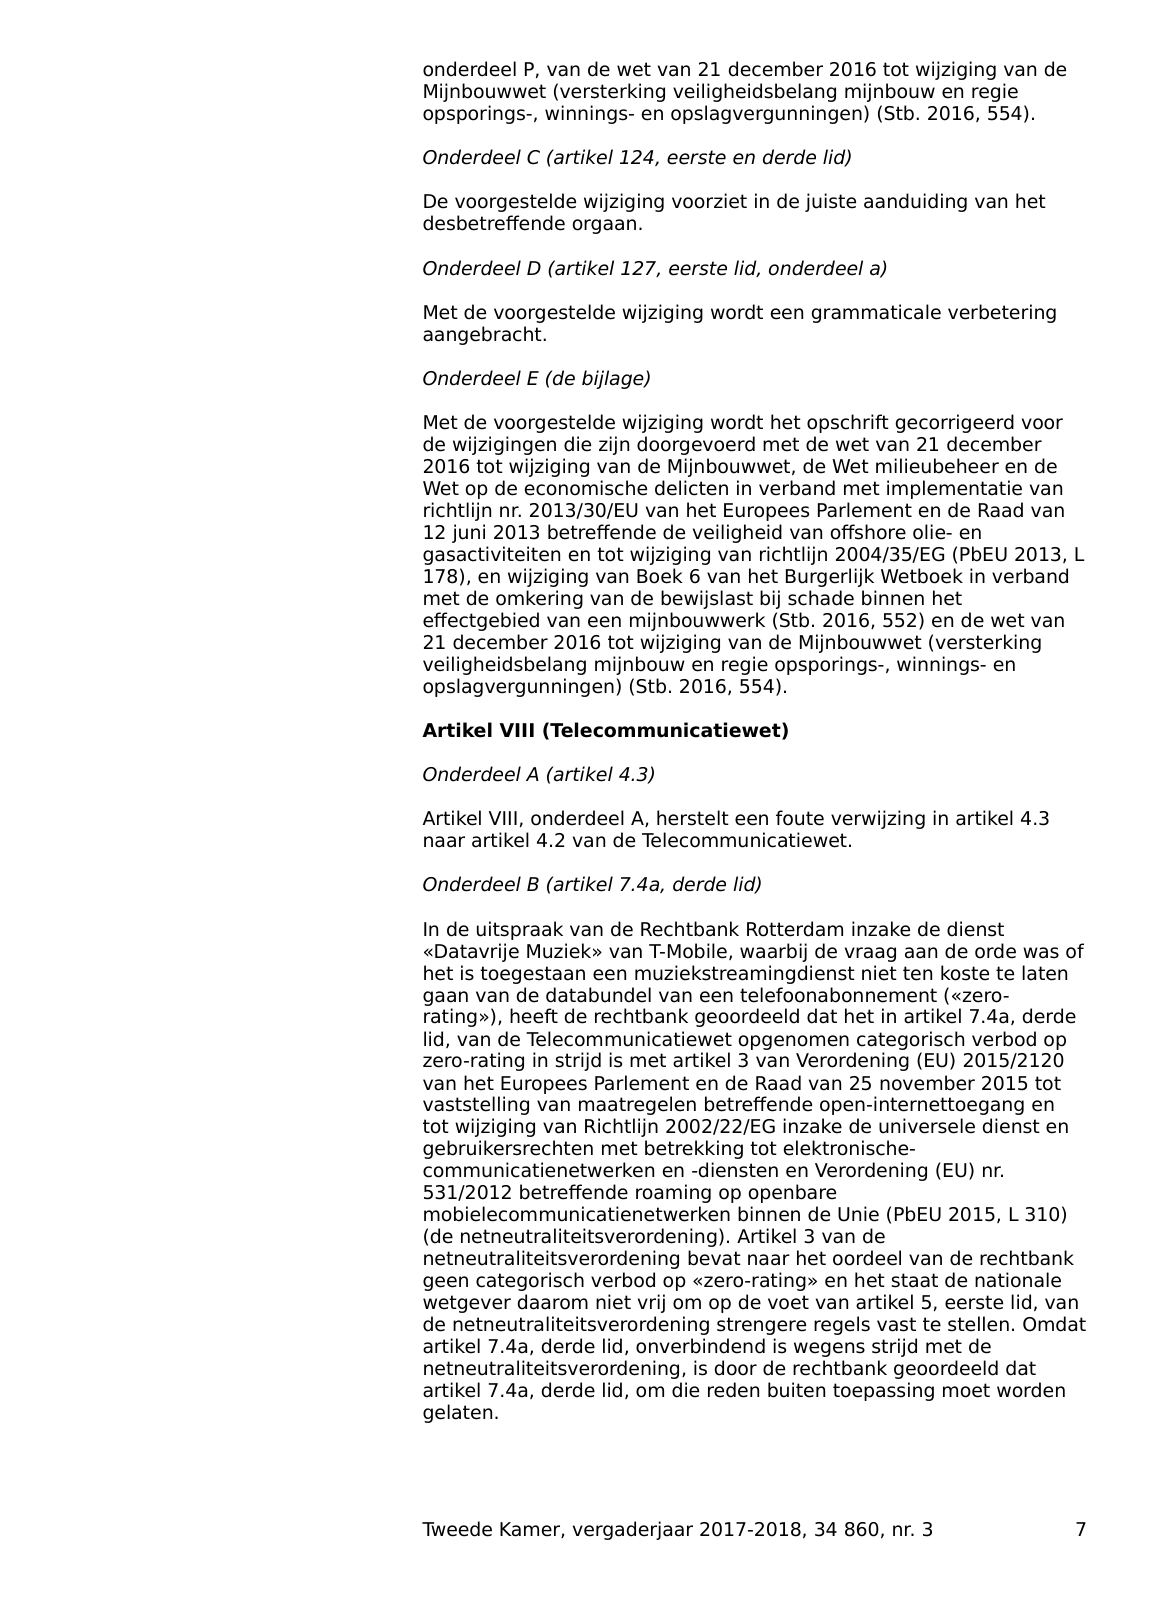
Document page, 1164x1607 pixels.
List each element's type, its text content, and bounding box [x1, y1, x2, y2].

subtitle Onderdeel B (artikel 7.4a, derde lid) [422, 874, 1087, 896]
text In de uitspraak van de Rechtbank Rotterdam inzake de dienst «Datavrije Muziek» van T-Mobile, waarbij de vraag aan de orde was of het is toegestaan een muziekstreamingdienst niet ten koste te laten gaan van de databundel van een telefoonabonnement («zero-rating»), heeft de rechtbank geoordeeld dat het in artikel 7.4a, derde lid, van de Telecommunicatiewet opgenomen categorisch verbod op zero-rating in strijd is met artikel 3 van Verordening (EU) 2015/2120 van het Europees Parlement en de Raad van 25 november 2015 tot vaststelling van maatregelen betreffende open-internettoegang en tot wijziging van Richtlijn 2002/22/EG inzake de universele dienst en gebruikersrechten met betrekking tot elektronische- communicatienetwerken en -diensten en Verordening (EU) nr. 531/2012 betreffende roaming op openbare mobielecommunicatienetwerken binnen de Unie (PbEU 2015, L 310) (de netneutraliteitsverordening). Artikel 3 van de netneutraliteitsverordening bevat naar het oordeel van de rechtbank geen categorisch verbod op «zero-rating» en het staat de nationale wetgever daarom niet vrij om op de voet van artikel 5, eerste lid, van de netneutraliteitsverordening strengere regels vast te stellen. Omdat artikel 7.4a, derde lid, onverbindend is wegens strijd met de netneutraliteitsverordening, is door de rechtbank geoordeeld dat artikel 7.4a, derde lid, om die reden buiten toepassing moet worden gelaten. [422, 918, 1087, 1424]
text Met de voorgestelde wijziging wordt een grammaticale verbetering aangebracht. [422, 302, 1087, 346]
text onderdeel P, van de wet van 21 december 2016 tot wijziging van de Mijnbouwwet (versterking veiligheidsbelang mijnbouw en regie opsporings-, winnings- en opslagvergunningen) (Stb. 2016, 554). [422, 59, 1087, 125]
text Met de voorgestelde wijziging wordt het opschrift gecorrigeerd voor de wijzigingen die zijn doorgevoerd met de wet van 21 december 2016 tot wijziging van de Mijnbouwwet, de Wet milieubeheer en de Wet op de economische delicten in verband met implementatie van richtlijn nr. 2013/30/EU van het Europees Parlement en de Raad van 12 juni 2013 betreffende de veiligheid van offshore olie- en gasactiviteiten en tot wijziging van richtlijn 2004/35/EG (PbEU 2013, L 178), en wijziging van Boek 6 van het Burgerlijk Wetboek in verband met de omkering van de bewijslast bij schade binnen het effectgebied van een mijnbouwwerk (Stb. 2016, 552) en de wet van 21 december 2016 tot wijziging van de Mijnbouwwet (versterking veiligheidsbelang mijnbouw en regie opsporings-, winnings- en opslagvergunningen) (Stb. 2016, 554). [422, 412, 1087, 698]
subtitle Onderdeel A (artikel 4.3) [422, 764, 1087, 786]
subtitle Onderdeel D (artikel 127, eerste lid, onderdeel a) [422, 257, 1087, 279]
text De voorgestelde wijziging voorziet in de juiste aanduiding van het desbetreffende orgaan. [422, 191, 1087, 235]
subtitle Artikel VIII (Telecommunicatiewet) [422, 720, 1087, 742]
subtitle Onderdeel E (de bijlage) [422, 368, 1087, 390]
text Artikel VIII, onderdeel A, herstelt een foute verwijzing in artikel 4.3 naar artikel 4.2 van de Telecommunicatiewet. [422, 808, 1087, 852]
subtitle Onderdeel C (artikel 124, eerste en derde lid) [422, 147, 1087, 169]
